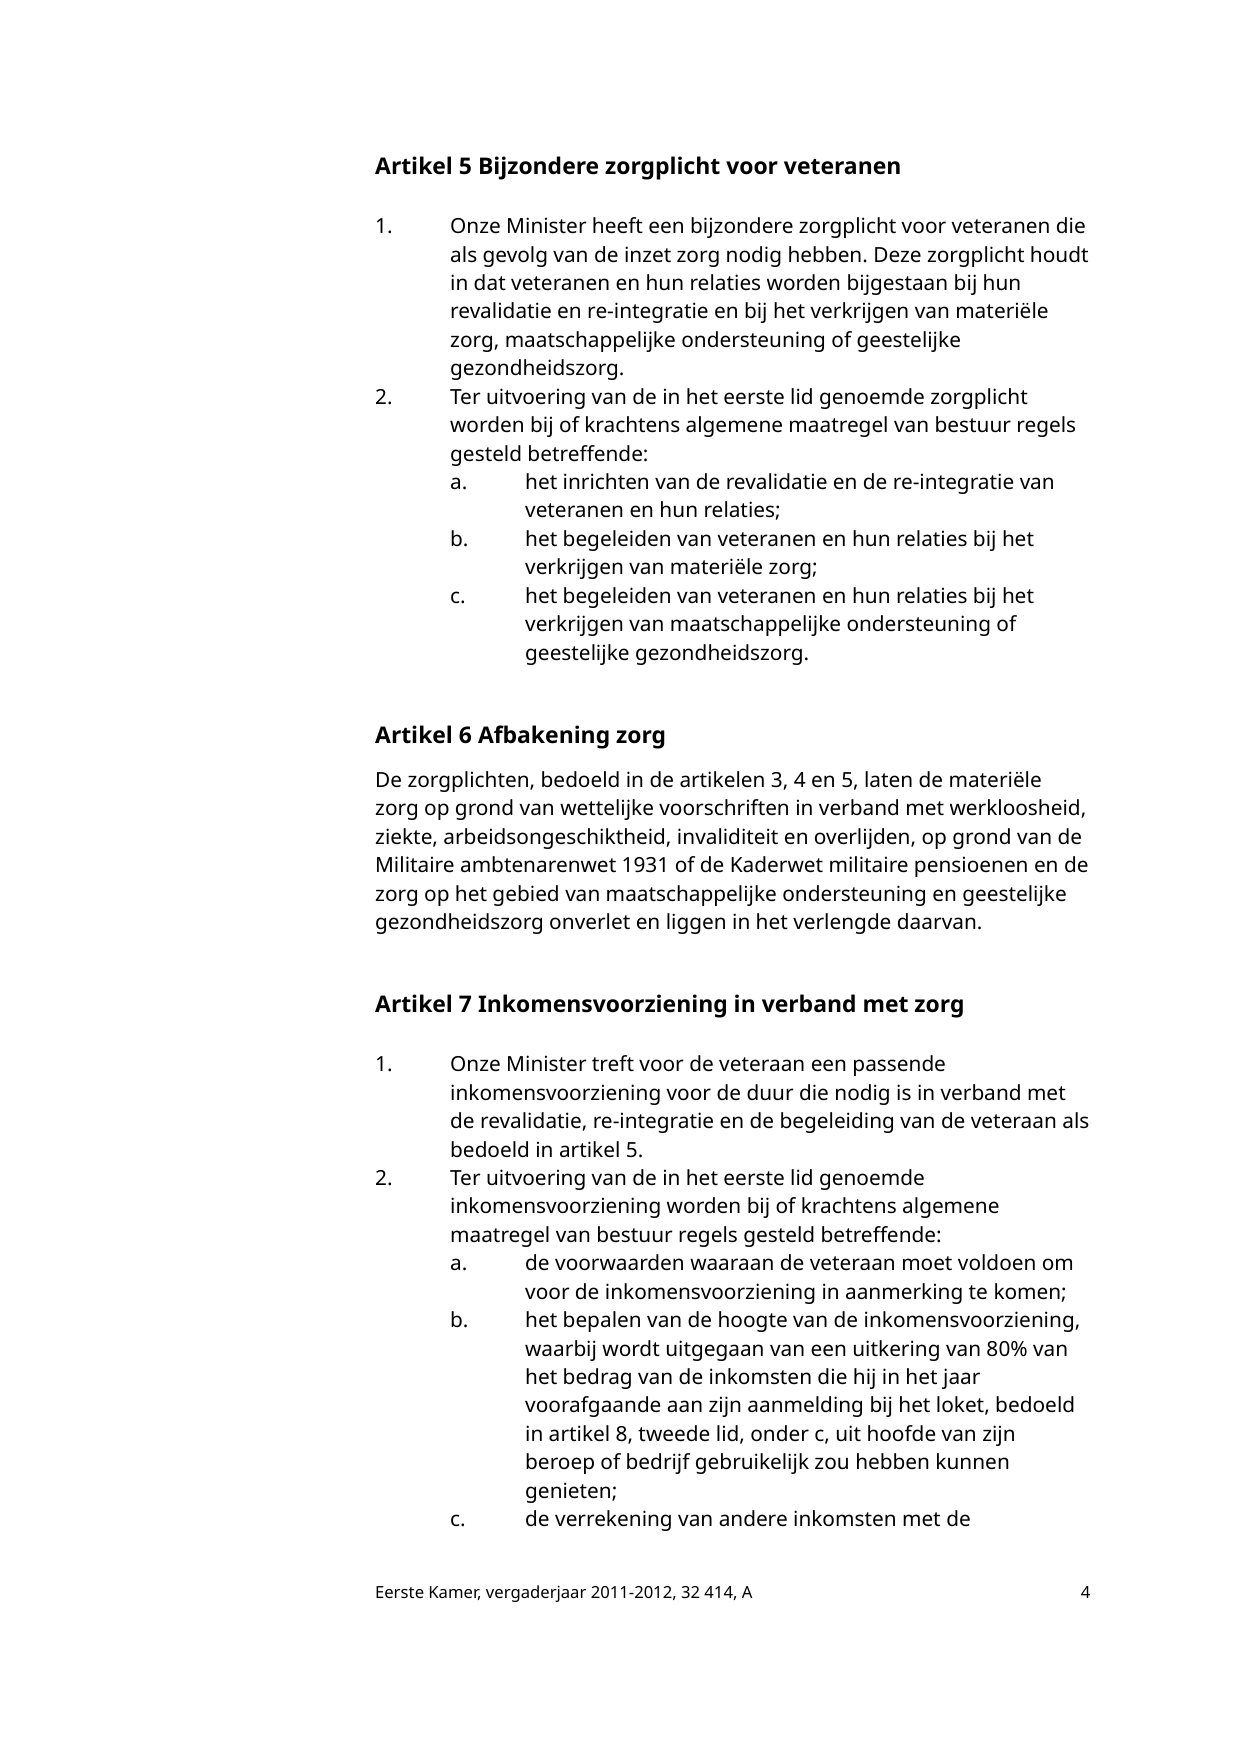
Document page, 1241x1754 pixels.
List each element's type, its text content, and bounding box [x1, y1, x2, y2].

subtitle Artikel 5 Bijzondere zorgplicht voor veteranen [375, 150, 1090, 181]
text De zorgplichten, bedoeld in de artikelen 3, 4 en 5, laten de materiële zorg op grond van wettelijke voorschriften in verband met werkloosheid, ziekte, arbeidsongeschiktheid, invaliditeit en overlijden, op grond van de Militaire ambtenarenwet 1931 of de Kaderwet militaire pensioenen en de zorg op het gebied van maatschappelijke ondersteuning en geestelijke gezondheidszorg onverlet en liggen in het verlengde daarvan. [375, 765, 1090, 936]
list Onze Minister treft voor de veteraan een passende inkomensvoorziening voor de duur die nodig is in verband met de revalidatie, re-integratie en de begeleiding van de veteraan als bedoeld in artikel 5. [375, 1049, 1090, 1163]
subtitle Artikel 7 Inkomensvoorziening in verband met zorg [375, 988, 1090, 1019]
list het inrichten van de revalidatie en de re-integratie van veteranen en hun relaties; [450, 467, 1090, 524]
list Ter uitvoering van de in het eerste lid genoemde zorgplicht worden bij of krachtens algemene maatregel van bestuur regels gesteld betreffende: [375, 382, 1090, 467]
list de voorwaarden waaraan de veteraan moet voldoen om voor de inkomensvoorziening in aanmerking te komen; [450, 1248, 1090, 1305]
list het begeleiden van veteranen en hun relaties bij het verkrijgen van materiële zorg; [450, 524, 1090, 581]
list het begeleiden van veteranen en hun relaties bij het verkrijgen van maatschappelijke ondersteuning of geestelijke gezondheidszorg. [450, 581, 1090, 666]
list Ter uitvoering van de in het eerste lid genoemde inkomensvoorziening worden bij of krachtens algemene maatregel van bestuur regels gesteld betreffende: [375, 1163, 1090, 1248]
list de verrekening van andere inkomsten met de [450, 1504, 1090, 1533]
subtitle Artikel 6 Afbakening zorg [375, 719, 1090, 750]
list het bepalen van de hoogte van de inkomensvoorziening, waarbij wordt uitgegaan van een uitkering van 80% van het bedrag van de inkomsten die hij in het jaar voorafgaande aan zijn aanmelding bij het loket, bedoeld in artikel 8, tweede lid, onder c, uit hoofde van zijn beroep of bedrijf gebruikelijk zou hebben kunnen genieten; [450, 1305, 1090, 1504]
list Onze Minister heeft een bijzondere zorgplicht voor veteranen die als gevolg van de inzet zorg nodig hebben. Deze zorgplicht houdt in dat veteranen en hun relaties worden bijgestaan bij hun revalidatie en re-integratie en bij het verkrijgen van materiële zorg, maatschappelijke ondersteuning of geestelijke gezondheidszorg. [375, 211, 1090, 382]
